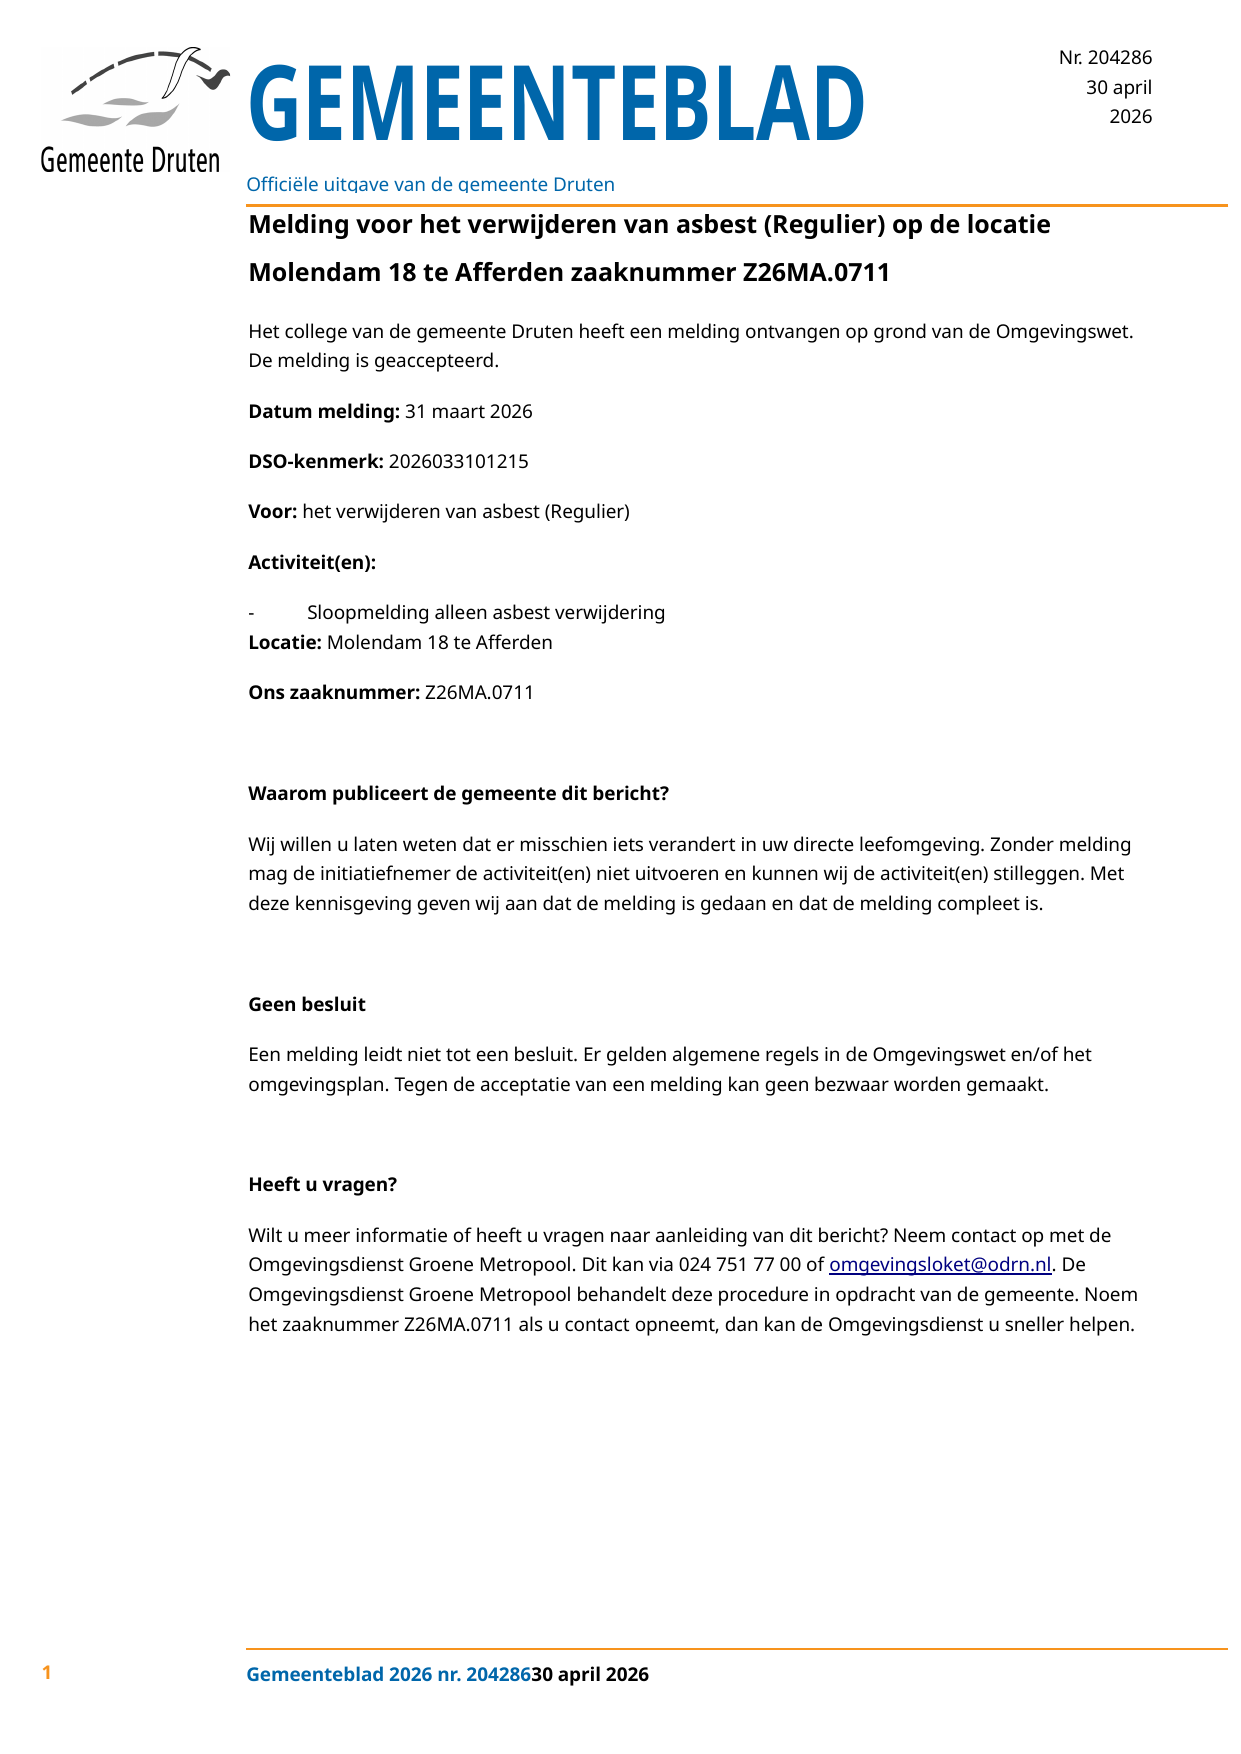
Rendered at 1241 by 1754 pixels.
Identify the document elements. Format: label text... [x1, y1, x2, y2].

text Datum melding: 31 maart 2026 [248, 398, 1152, 424]
text Locatie: Molendam 18 te Afferden [248, 629, 1152, 655]
text Een melding leidt niet tot een besluit. Er gelden algemene regels in de Omgevingswet en/of het omgevingsplan. Tegen de acceptatie van een melding kan geen bezwaar worden gemaakt. [248, 1041, 1152, 1097]
text Waarom publiceert de gemeente dit bericht? [248, 780, 1152, 806]
picture [41, 47, 231, 172]
text Heeft u vragen? [248, 1172, 1152, 1197]
text Wilt u meer informatie of heeft u vragen naar aanleiding van dit bericht? Neem contact op met de Omgevingsdienst Groene Metropool. Dit kan via 024 751 77 00 of omgevingsloket@odrn.nl. De Omgevingsdienst Groene Metropool behandelt deze procedure in opdracht van de gemeente. Noem het zaaknummer Z26MA.0711 als u contact opneemt, dan kan de Omgevingsdienst u sneller helpen. [248, 1222, 1152, 1337]
text Voor: het verwijderen van asbest (Regulier) [248, 499, 1152, 524]
text Ons zaaknummer: Z26MA.0711 [248, 679, 1152, 705]
list Sloopmelding alleen asbest verwijdering [248, 599, 1152, 625]
text Melding voor het verwijderen van asbest (Regulier) op de locatie Molendam 18 te Afferden zaaknummer Z26MA.0711 [248, 207, 1152, 288]
text Activiteit(en): [248, 549, 1152, 575]
text Het college van de gemeente Druten heeft een melding ontvangen op grond van de Omgevingswet. De melding is geaccepteerd. [248, 318, 1152, 373]
text Wij willen u laten weten dat er misschien iets verandert in uw directe leefomgeving. Zonder melding mag de initiatiefnemer de activiteit(en) niet uitvoeren en kunnen wij de activiteit(en) stilleggen. Met deze kennisgeving geven wij aan dat de melding is gedaan en dat de melding compleet is. [248, 831, 1152, 916]
text Geen besluit [248, 991, 1152, 1017]
text DSO-kenmerk: 2026033101215 [248, 448, 1152, 474]
